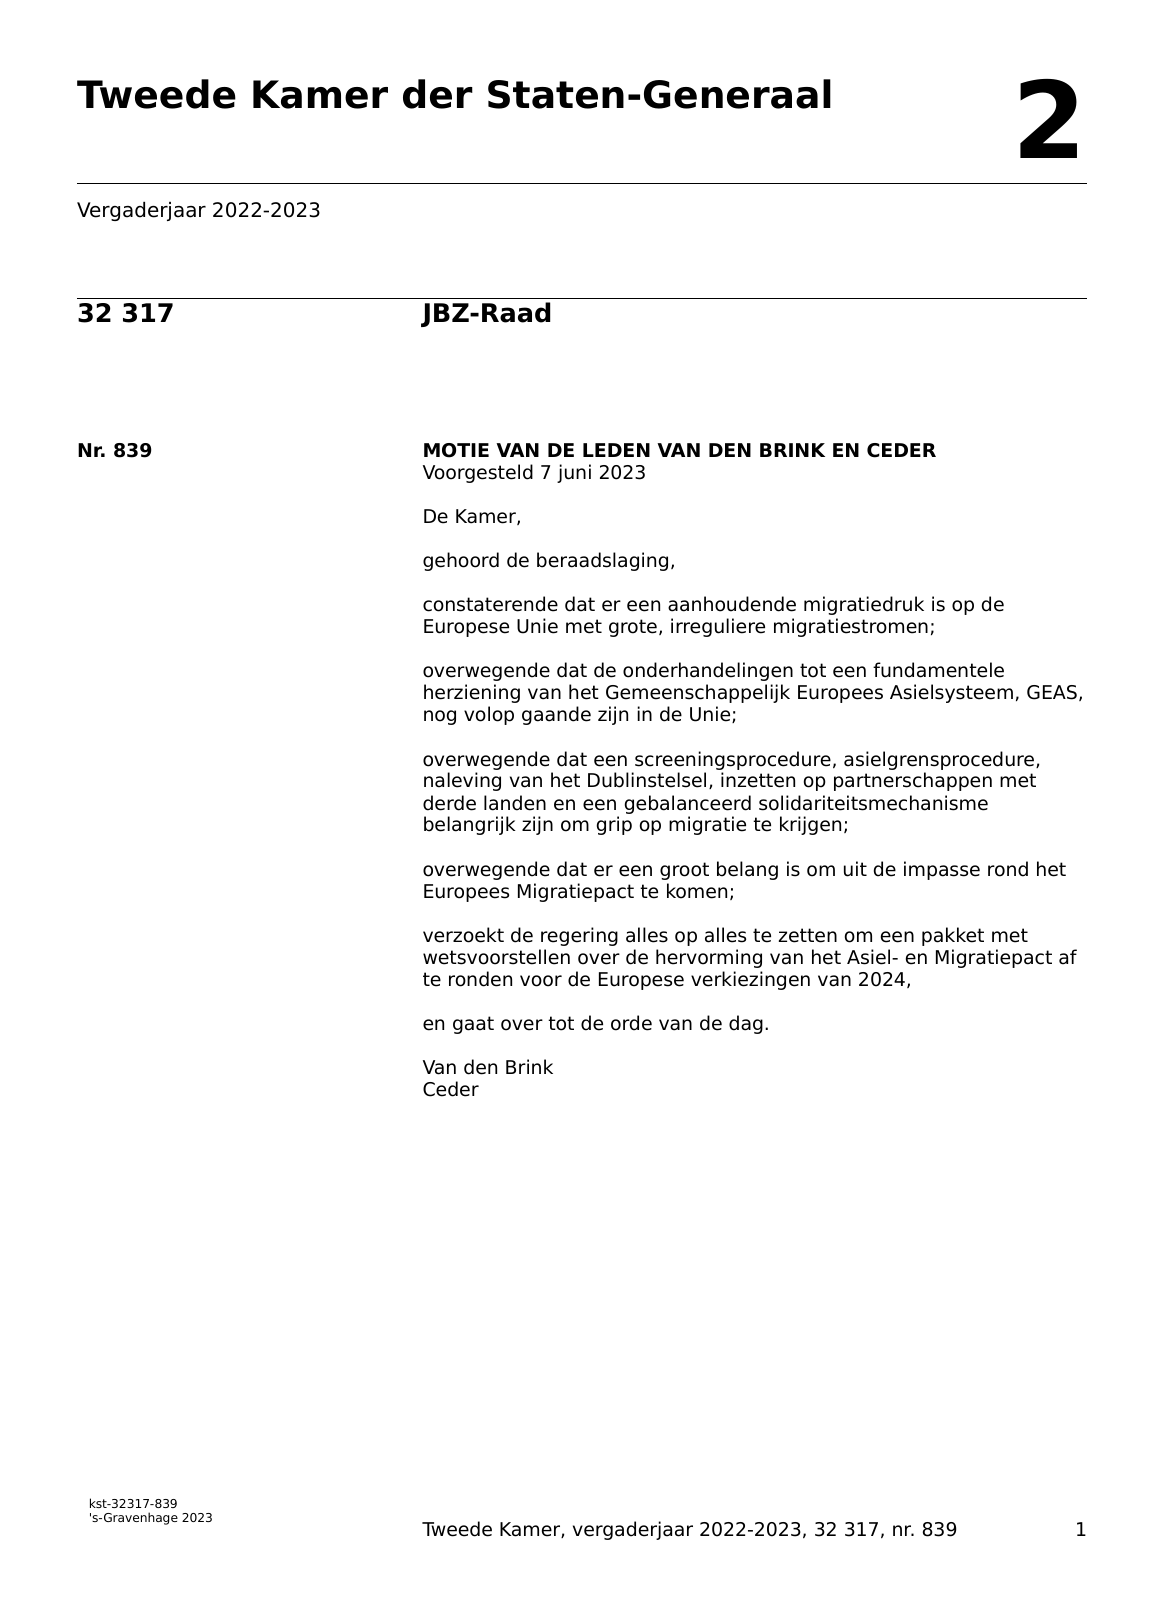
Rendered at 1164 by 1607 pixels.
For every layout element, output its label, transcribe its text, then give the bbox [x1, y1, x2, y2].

subtitle 32 317 JBZ-Raad [77, 299, 1087, 329]
text overwegende dat een screeningsprocedure, asielgrensprocedure, naleving van het Dublinstelsel, inzetten op partnerschappen met derde landen en een gebalanceerd solidariteitsmechanisme belangrijk zijn om grip op migratie te krijgen; [422, 748, 1087, 836]
text Ceder [422, 1079, 1087, 1101]
table_header Tweede Kamer der Staten-Generaal [77, 59, 886, 183]
text 's-Gravenhage 2023 [88, 1511, 323, 1525]
subtitle Nr. 839 MOTIE VAN DE LEDEN VAN DEN BRINK EN CEDER [77, 440, 1087, 462]
text Voorgesteld 7 juni 2023 [422, 462, 1087, 484]
text Van den Brink [422, 1057, 1087, 1079]
text verzoekt de regering alles op alles te zetten om een pakket met wetsvoorstellen over de hervorming van het Asiel- en Migratiepact af te ronden voor de Europese verkiezingen van 2024, [422, 925, 1087, 991]
text kst-32317-839 [88, 1497, 323, 1511]
text constaterende dat er een aanhoudende migratiedruk is op de Europese Unie met grote, irreguliere migratiestromen; [422, 594, 1087, 638]
text overwegende dat de onderhandelingen tot een fundamentele herziening van het Gemeenschappelijk Europees Asielsysteem, GEAS, nog volop gaande zijn in de Unie; [422, 660, 1087, 726]
table_cell Vergaderjaar 2022-2023 [77, 184, 1087, 298]
text De Kamer, [422, 506, 1087, 528]
text en gaat over tot de orde van de dag. [422, 1013, 1087, 1035]
table_header 2 [886, 59, 1087, 183]
text gehoord de beraadslaging, [422, 550, 1087, 572]
text overwegende dat er een groot belang is om uit de impasse rond het Europees Migratiepact te komen; [422, 858, 1087, 902]
